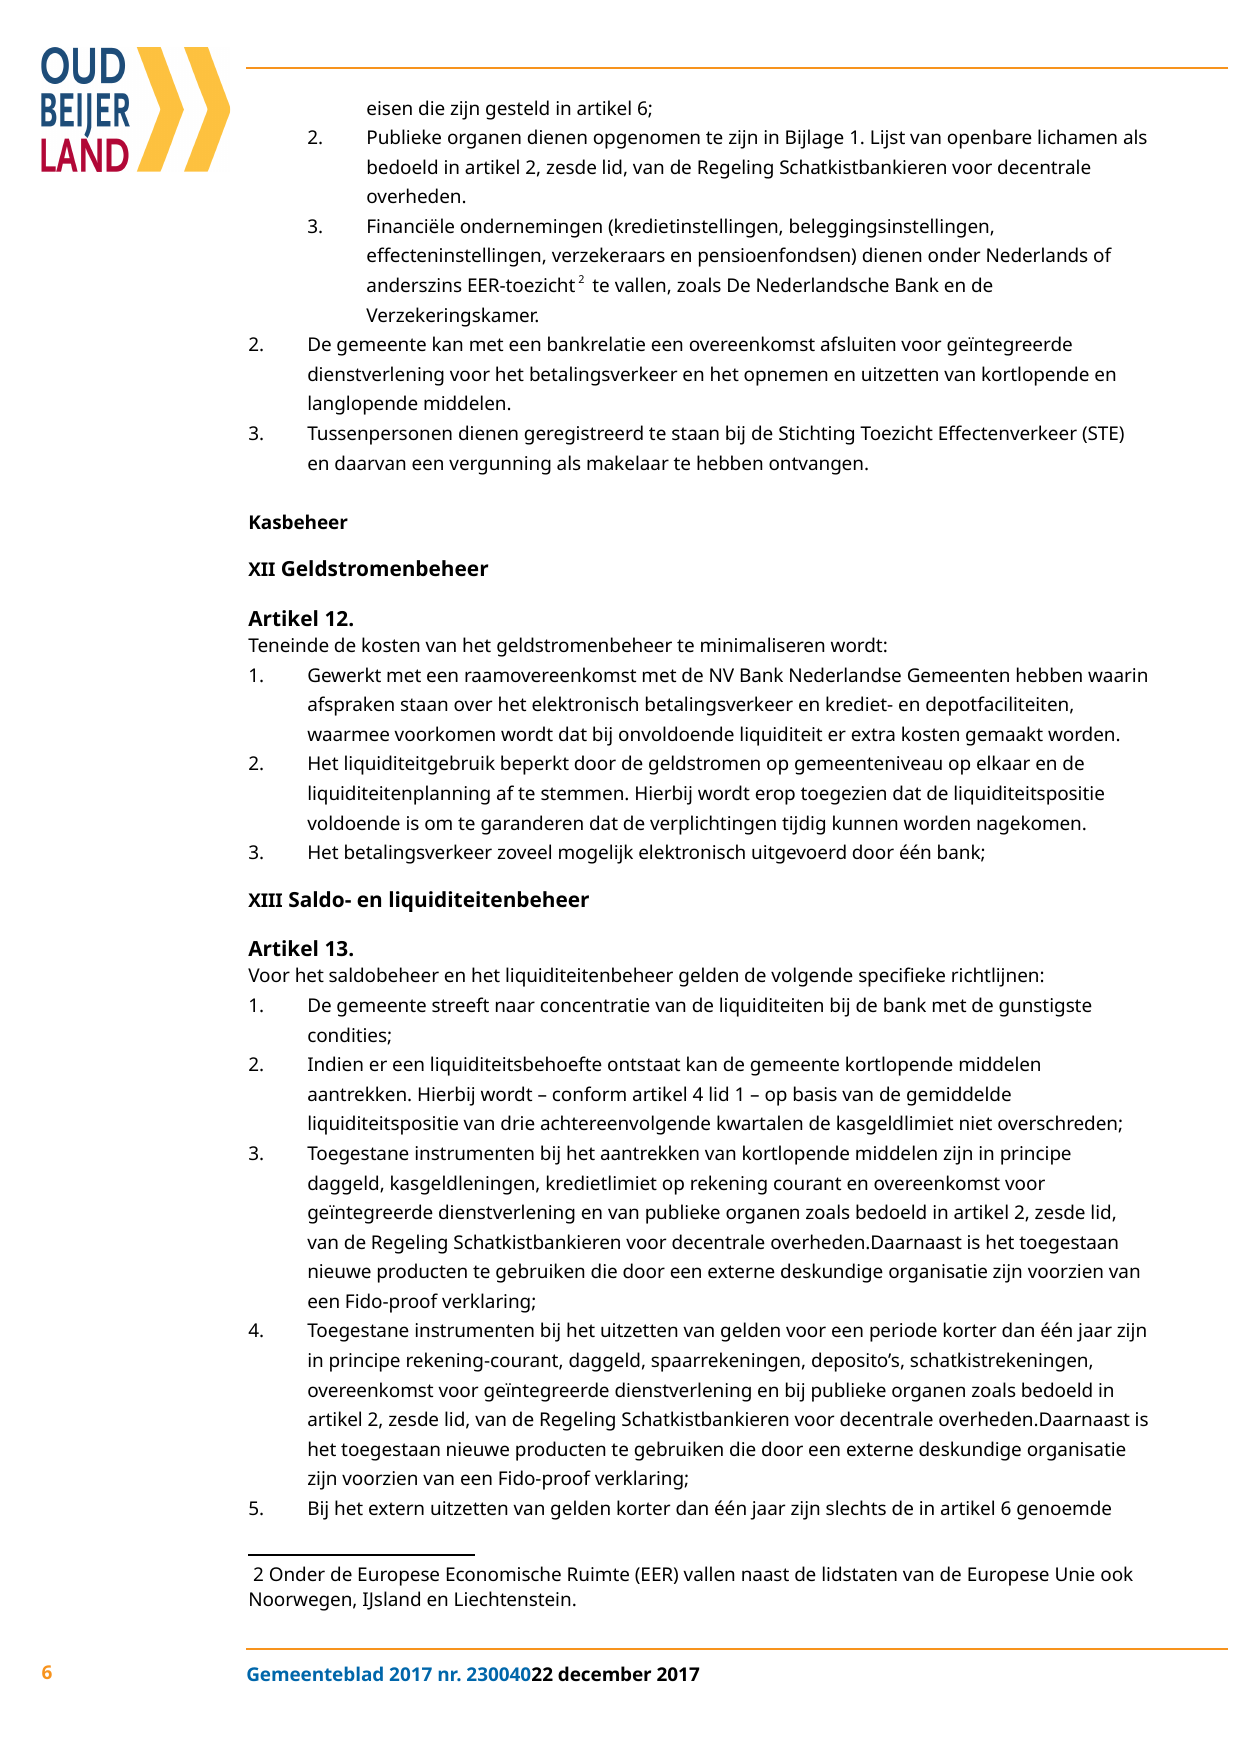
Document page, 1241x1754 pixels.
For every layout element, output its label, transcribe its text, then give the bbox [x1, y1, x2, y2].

list De gemeente kan met een bankrelatie een overeenkomst afsluiten voor geïntegreerde dienstverlening voor het betalingsverkeer en het opnemen en uitzetten van kortlopende en langlopende middelen. [248, 331, 1152, 416]
text Artikel 12. [248, 604, 1152, 632]
list Bij het extern uitzetten van gelden korter dan één jaar zijn slechts de in artikel 6 genoemde [248, 1495, 1152, 1521]
text Teneinde de kosten van het geldstromenbeheer te minimaliseren wordt: [248, 632, 1152, 658]
list Onder de Europese Economische Ruimte (EER) vallen naast de lidstaten van de Europese Unie ook Noorwegen, IJsland en Liechtenstein. [248, 1561, 1152, 1612]
text Kasbeheer [248, 509, 1152, 535]
list Indien er een liquiditeitsbehoefte ontstaat kan de gemeente kortlopende middelen aantrekken. Hierbij wordt – conform artikel 4 lid 1 – op basis van de gemiddelde liquiditeitspositie van drie achtereenvolgende kwartalen de kasgeldlimiet niet overschreden; [248, 1051, 1152, 1136]
list Toegestane instrumenten bij het uitzetten van gelden voor een periode korter dan één jaar zijn in principe rekening-courant, daggeld, spaarrekeningen, deposito’s, schatkistrekeningen, overeenkomst voor geïntegreerde dienstverlening en bij publieke organen zoals bedoeld in artikel 2, zesde lid, van de Regeling Schatkistbankieren voor decentrale overheden.Daarnaast is het toegestaan nieuwe producten te gebruiken die door een externe deskundige organisatie zijn voorzien van een Fido-proof verklaring; [248, 1318, 1152, 1491]
list Toegestane instrumenten bij het aantrekken van kortlopende middelen zijn in principe daggeld, kasgeldleningen, kredietlimiet op rekening courant en overeenkomst voor geïntegreerde dienstverlening en van publieke organen zoals bedoeld in artikel 2, zesde lid, van de Regeling Schatkistbankieren voor decentrale overheden.Daarnaast is het toegestaan nieuwe producten te gebruiken die door een externe deskundige organisatie zijn voorzien van een Fido-proof verklaring; [248, 1140, 1152, 1314]
list Het betalingsverkeer zoveel mogelijk elektronisch uitgevoerd door één bank; [248, 839, 1152, 865]
text Voor het saldobeheer en het liquiditeitenbeheer gelden de volgende specifieke richtlijnen: [248, 963, 1152, 988]
list Het liquiditeitgebruik beperkt door de geldstromen op gemeenteniveau op elkaar en de liquiditeitenplanning af te stemmen. Hierbij wordt erop toegezien dat de liquiditeitspositie voldoende is om te garanderen dat de verplichtingen tijdig kunnen worden nagekomen. [248, 751, 1152, 836]
text XIII Saldo- en liquiditeitenbeheer [248, 885, 1152, 913]
list Publieke organen dienen opgenomen te zijn in Bijlage 1. Lijst van openbare lichamen als bedoeld in artikel 2, zesde lid, van de Regeling Schatkistbankieren voor decentrale overheden. [307, 124, 1152, 209]
text Artikel 13. [248, 934, 1152, 963]
list Tussenpersonen dienen geregistreerd te staan bij de Stichting Toezicht Effectenverkeer (STE) en daarvan een vergunning als makelaar te hebben ontvangen. [248, 420, 1152, 476]
list De gemeente streeft naar concentratie van de liquiditeiten bij de bank met de gunstigste condities; [248, 992, 1152, 1048]
list Financiële ondernemingen (kredietinstellingen, beleggingsinstellingen, effecteninstellingen, verzekeraars en pensioenfondsen) dienen onder Nederlands of anderszins EER-toezicht te vallen, zoals De Nederlandsche Bank en de Verzekeringskamer. [307, 213, 1152, 328]
list eisen die zijn gesteld in artikel 6; [307, 95, 1152, 121]
text XII Geldstromenbeheer [248, 554, 1152, 583]
list Gewerkt met een raamovereenkomst met de NV Bank Nederlandse Gemeenten hebben waarin afspraken staan over het elektronisch betalingsverkeer en krediet- en depotfaciliteiten, waarmee voorkomen wordt dat bij onvoldoende liquiditeit er extra kosten gemaakt worden. [248, 662, 1152, 747]
picture [41, 47, 231, 172]
